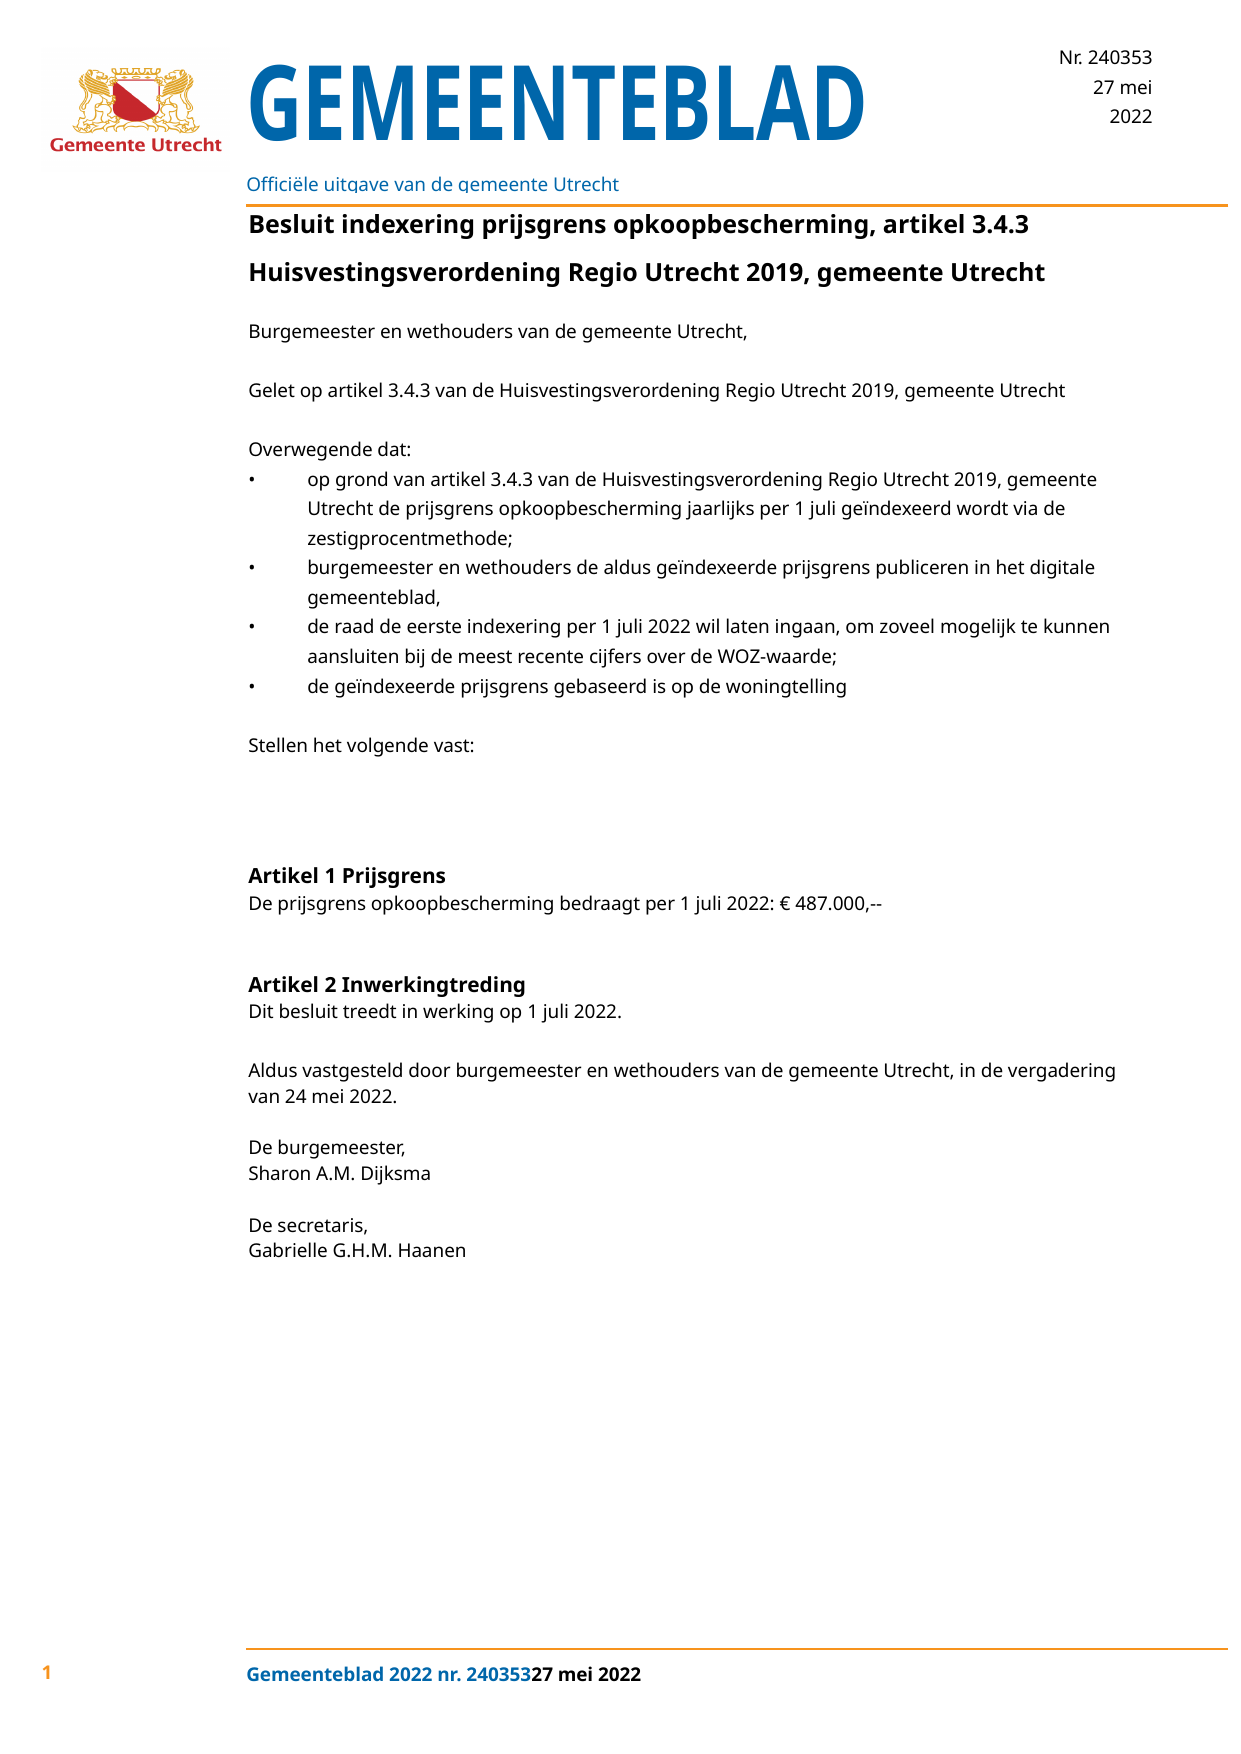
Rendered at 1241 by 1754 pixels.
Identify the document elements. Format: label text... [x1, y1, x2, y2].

list burgemeester en wethouders de aldus geïndexeerde prijsgrens publiceren in het digitale gemeenteblad, [248, 554, 1152, 610]
text Sharon A.M. Dijksma [248, 1160, 1152, 1186]
text Stellen het volgende vast: [248, 732, 1152, 758]
list op grond van artikel 3.4.3 van de Huisvestingsverordening Regio Utrecht 2019, gemeente Utrecht de prijsgrens opkoopbescherming jaarlijks per 1 juli geïndexeerd wordt via de zestigprocentmethode; [248, 466, 1152, 551]
text Gabrielle G.H.M. Haanen [248, 1237, 1152, 1263]
text Besluit indexering prijsgrens opkoopbescherming, artikel 3.4.3 Huisvestingsverordening Regio Utrecht 2019, gemeente Utrecht [248, 207, 1152, 288]
text Dit besluit treedt in werking op 1 juli 2022. [248, 998, 1152, 1024]
text Overwegende dat: [248, 436, 1152, 462]
text Artikel 1 Prijsgrens [248, 861, 1152, 890]
list de geïndexeerde prijsgrens gebaseerd is op de woningtelling [248, 673, 1152, 699]
text De prijsgrens opkoopbescherming bedraagt per 1 juli 2022: € 487.000,-- [248, 890, 1152, 916]
text De secretaris, [248, 1212, 1152, 1237]
text Burgemeester en wethouders van de gemeente Utrecht, [248, 318, 1152, 344]
text De burgemeester, [248, 1134, 1152, 1160]
text Aldus vastgesteld door burgemeester en wethouders van de gemeente Utrecht, in de vergadering van 24 mei 2022. [248, 1057, 1152, 1109]
picture [41, 47, 231, 172]
list de raad de eerste indexering per 1 juli 2022 wil laten ingaan, om zoveel mogelijk te kunnen aansluiten bij de meest recente cijfers over de WOZ-waarde; [248, 614, 1152, 669]
text Gelet op artikel 3.4.3 van de Huisvestingsverordening Regio Utrecht 2019, gemeente Utrecht [248, 377, 1152, 403]
text Artikel 2 Inwerkingtreding [248, 970, 1152, 998]
